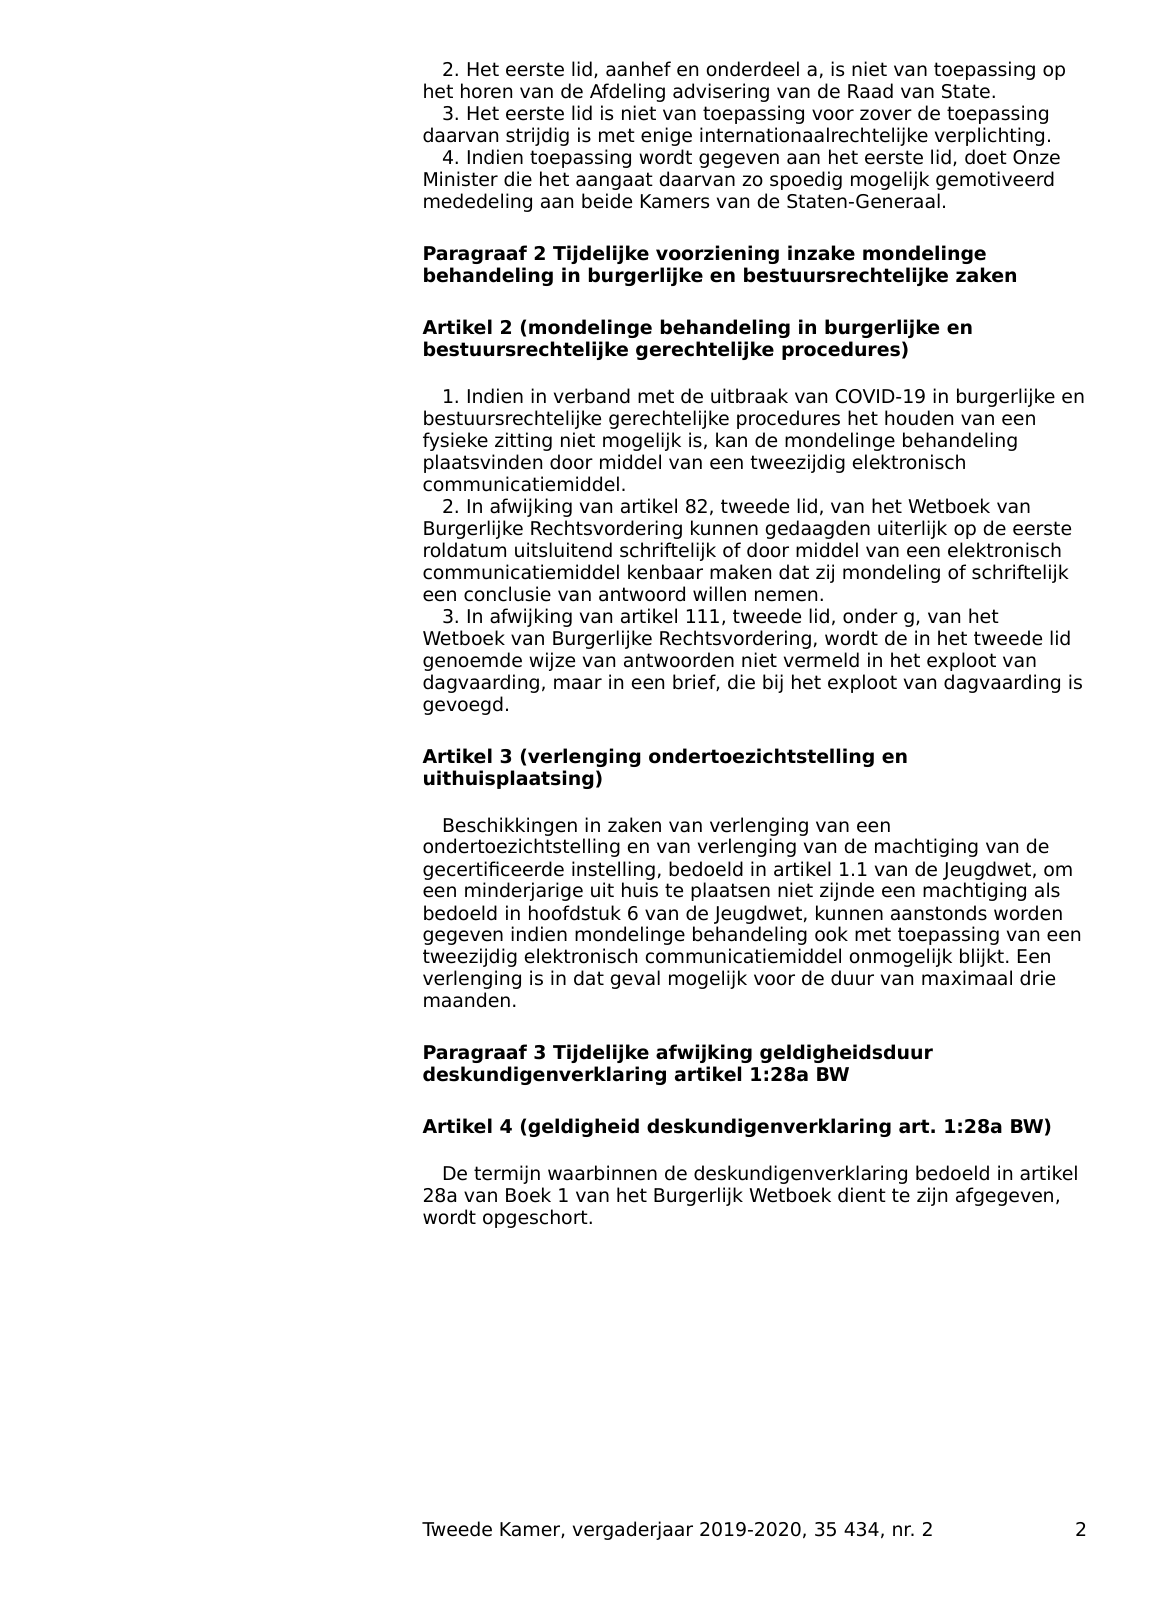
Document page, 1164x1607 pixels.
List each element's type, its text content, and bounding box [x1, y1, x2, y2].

subtitle Artikel 4 (geldigheid deskundigenverklaring art. 1:28a BW) [422, 1116, 1087, 1138]
text De termijn waarbinnen de deskundigenverklaring bedoeld in artikel 28a van Boek 1 van het Burgerlijk Wetboek dient te zijn afgegeven, wordt opgeschort. [422, 1163, 1087, 1229]
text 3. Het eerste lid is niet van toepassing voor zover de toepassing daarvan strijdig is met enige internationaalrechtelijke verplichting. [422, 103, 1087, 147]
text 3. In afwijking van artikel 111, tweede lid, onder g, van het Wetboek van Burgerlijke Rechtsvordering, wordt de in het tweede lid genoemde wijze van antwoorden niet vermeld in het exploot van dagvaarding, maar in een brief, die bij het exploot van dagvaarding is gevoegd. [422, 606, 1087, 716]
subtitle Paragraaf 2 Tijdelijke voorziening inzake mondelinge behandeling in burgerlijke en bestuursrechtelijke zaken [422, 243, 1087, 287]
subtitle Paragraaf 3 Tijdelijke afwijking geldigheidsduur deskundigenverklaring artikel 1:28a BW [422, 1042, 1087, 1086]
text 2. In afwijking van artikel 82, tweede lid, van het Wetboek van Burgerlijke Rechtsvordering kunnen gedaagden uiterlijk op de eerste roldatum uitsluitend schriftelijk of door middel van een elektronisch communicatiemiddel kenbaar maken dat zij mondeling of schriftelijk een conclusie van antwoord willen nemen. [422, 496, 1087, 606]
text 1. Indien in verband met de uitbraak van COVID-19 in burgerlijke en bestuursrechtelijke gerechtelijke procedures het houden van een fysieke zitting niet mogelijk is, kan de mondelinge behandeling plaatsvinden door middel van een tweezijdig elektronisch communicatiemiddel. [422, 386, 1087, 496]
text 4. Indien toepassing wordt gegeven aan het eerste lid, doet Onze Minister die het aangaat daarvan zo spoedig mogelijk gemotiveerd mededeling aan beide Kamers van de Staten-Generaal. [422, 147, 1087, 213]
subtitle Artikel 2 (mondelinge behandeling in burgerlijke en bestuursrechtelijke gerechtelijke procedures) [422, 317, 1087, 361]
text 2. Het eerste lid, aanhef en onderdeel a, is niet van toepassing op het horen van de Afdeling advisering van de Raad van State. [422, 59, 1087, 103]
text Beschikkingen in zaken van verlenging van een ondertoezichtstelling en van verlenging van de machtiging van de gecertificeerde instelling, bedoeld in artikel 1.1 van de Jeugdwet, om een minderjarige uit huis te plaatsen niet zijnde een machtiging als bedoeld in hoofdstuk 6 van de Jeugdwet, kunnen aanstonds worden gegeven indien mondelinge behandeling ook met toepassing van een tweezijdig elektronisch communicatiemiddel onmogelijk blijkt. Een verlenging is in dat geval mogelijk voor de duur van maximaal drie maanden. [422, 814, 1087, 1012]
subtitle Artikel 3 (verlenging ondertoezichtstelling en uithuisplaatsing) [422, 746, 1087, 789]
